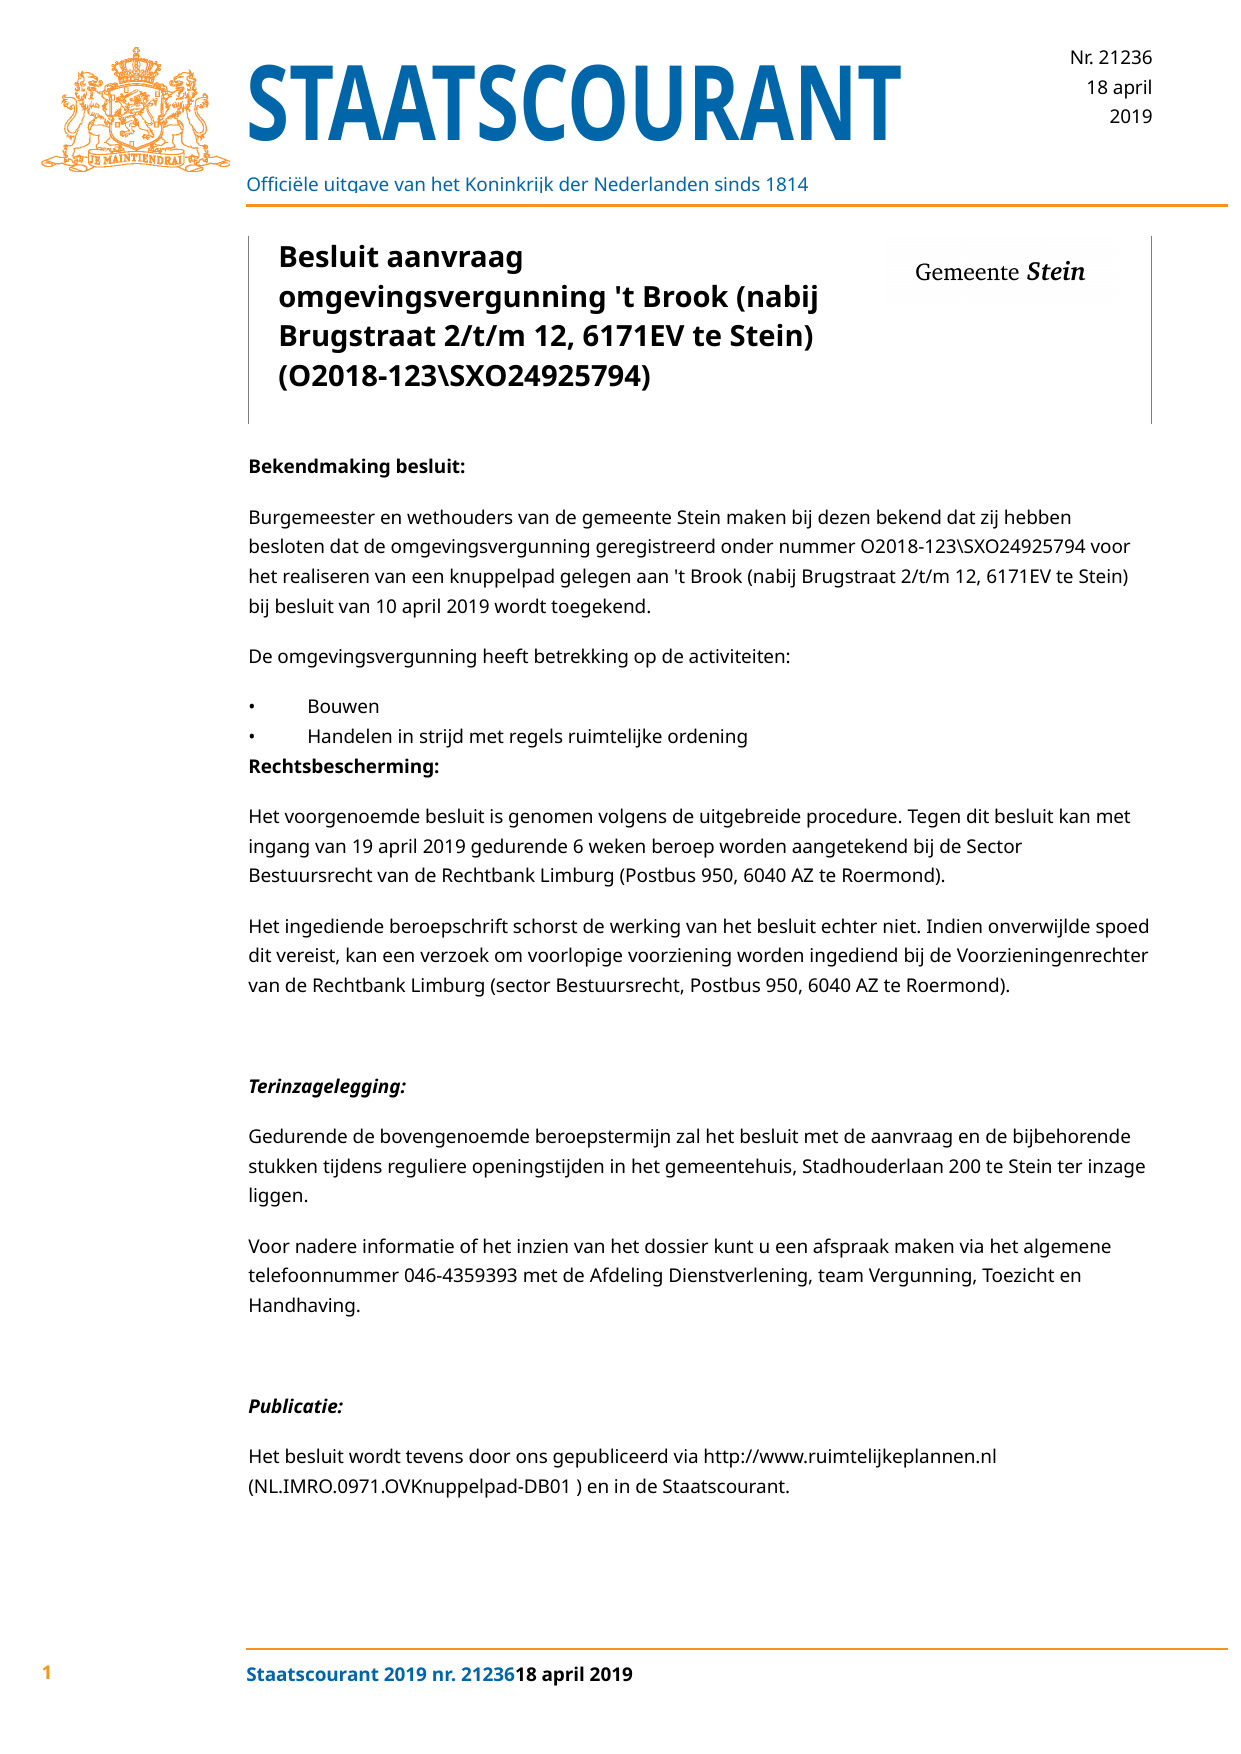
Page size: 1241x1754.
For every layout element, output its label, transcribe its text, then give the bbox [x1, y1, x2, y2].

text Gedurende de bovengenoemde beroepstermijn zal het besluit met de aanvraag en de bijbehorende stukken tijdens reguliere openingstijden in het gemeentehuis, Stadhouderlaan 200 te Stein ter inzage liggen. [248, 1123, 1152, 1208]
text Voor nadere informatie of het inzien van het dossier kunt u een afspraak maken via het algemene telefoonnummer 046-4359393 met de Afdeling Dienstverlening, team Vergunning, Toezicht en Handhaving. [248, 1233, 1152, 1318]
text Publicatie: [248, 1393, 1152, 1418]
picture [41, 47, 231, 172]
text Het voorgenoemde besluit is genomen volgens de uitgebreide procedure. Tegen dit besluit kan met ingang van 19 april 2019 gedurende 6 weken beroep worden aangetekend bij de Sector Bestuursrecht van de Rechtbank Limburg (Postbus 950, 6040 AZ te Roermond). [248, 803, 1152, 888]
text De omgevingsvergunning heeft betrekking op de activiteiten: [248, 643, 1152, 669]
text Bekendmaking besluit: [248, 454, 1152, 479]
list Handelen in strijd met regels ruimtelijke ordening [248, 723, 1152, 749]
list Bouwen [248, 694, 1152, 719]
text Het besluit wordt tevens door ons gepubliceerd via http://www.ruimtelijkeplannen.nl (NL.IMRO.0971.OVKnuppelpad-DB01 ) en in de Staatscourant. [248, 1443, 1152, 1498]
text Terinzagelegging: [248, 1073, 1152, 1098]
picture [882, 236, 1119, 305]
text Het ingediende beroepschrift schorst de werking van het besluit echter niet. Indien onverwijlde spoed dit vereist, kan een verzoek om voorlopige voorziening worden ingediend bij de Voorzieningenrechter van de Rechtbank Limburg (sector Bestuursrecht, Postbus 950, 6040 AZ te Roermond). [248, 913, 1152, 998]
table_header Besluit aanvraag omgevingsvergunning 't Brook (nabij Brugstraat 2/t/m 12, 6171EV te Stein) (O2018-123\SXO24925794) [249, 236, 850, 424]
text Rechtsbescherming: [248, 753, 1152, 778]
table_header [850, 236, 1151, 424]
text Burgemeester en wethouders van de gemeente Stein maken bij dezen bekend dat zij hebben besloten dat de omgevingsvergunning geregistreerd onder nummer O2018-123\SXO24925794 voor het realiseren van een knuppelpad gelegen aan 't Brook (nabij Brugstraat 2/t/m 12, 6171EV te Stein) bij besluit van 10 april 2019 wordt toegekend. [248, 504, 1152, 618]
